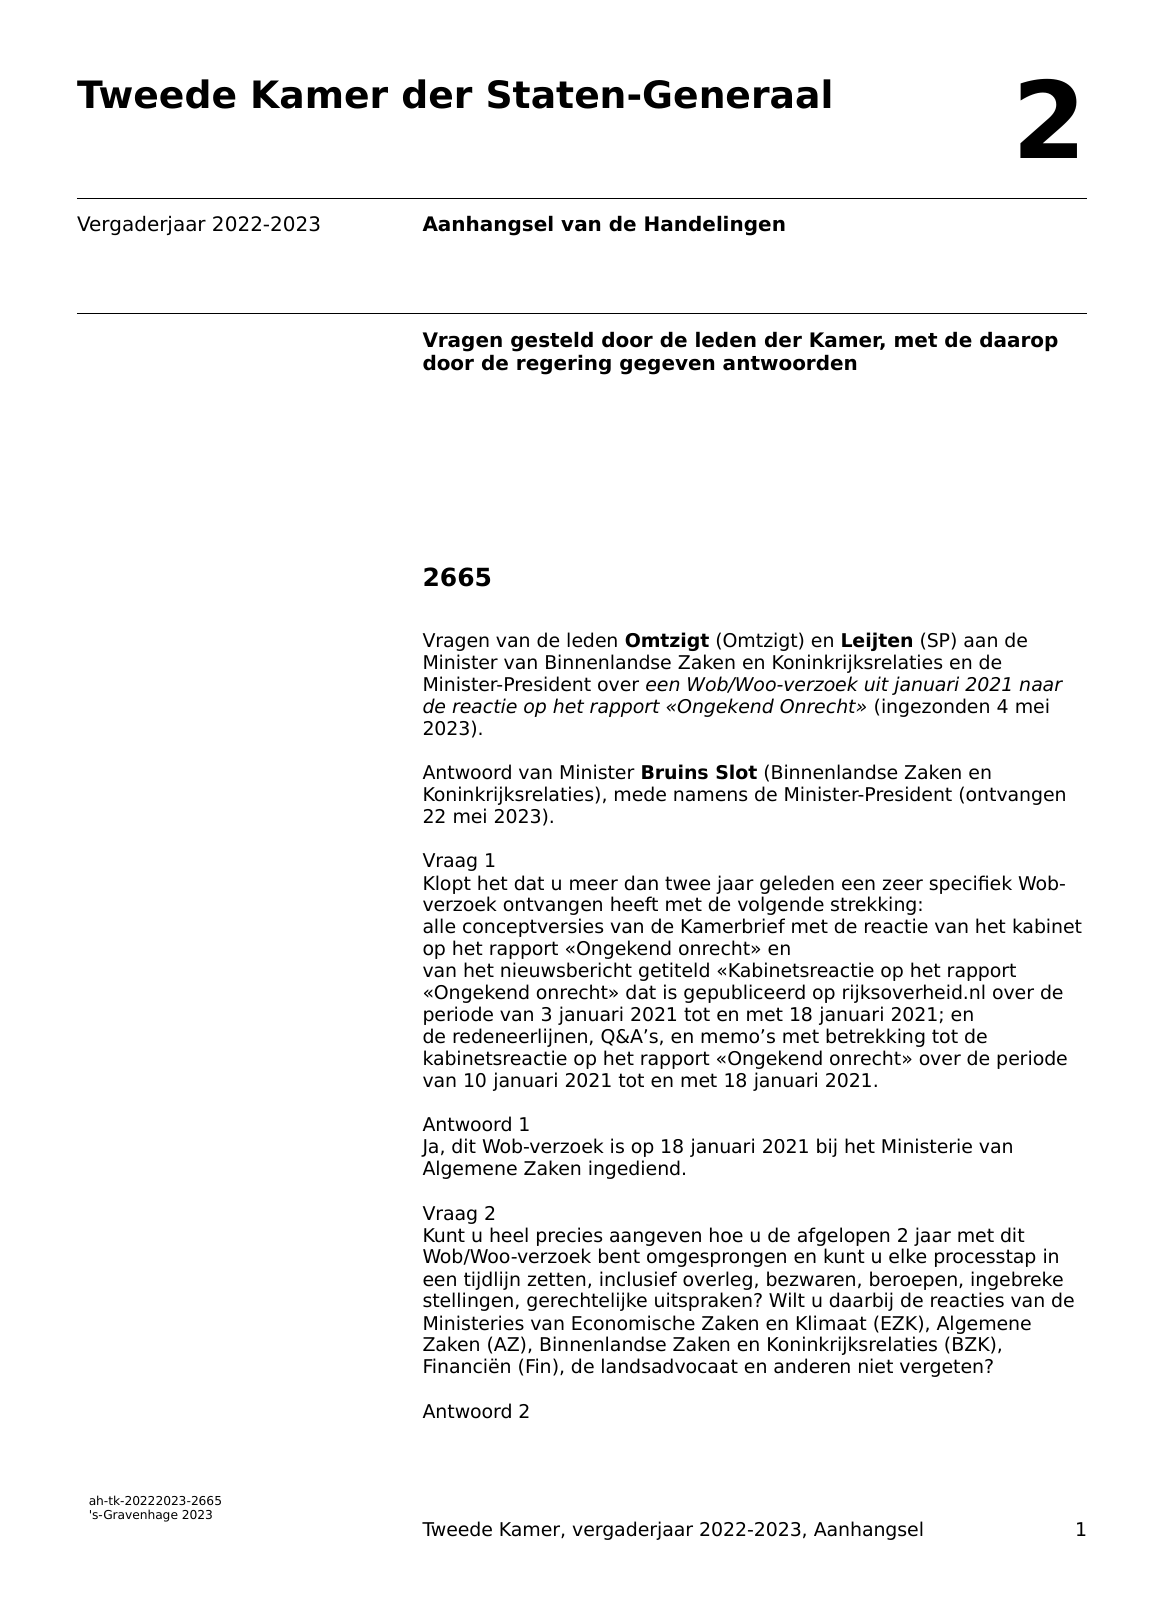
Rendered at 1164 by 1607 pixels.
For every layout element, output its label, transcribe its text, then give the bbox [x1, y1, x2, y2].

text Antwoord 1 [422, 1114, 1087, 1136]
text Kunt u heel precies aangeven hoe u de afgelopen 2 jaar met dit Wob/Woo-verzoek bent omgesprongen en kunt u elke processtap in een tijdlijn zetten, inclusief overleg, bezwaren, beroepen, ingebreke stellingen, gerechtelijke uitspraken? Wilt u daarbij de reacties van de Ministeries van Economische Zaken en Klimaat (EZK), Algemene Zaken (AZ), Binnenlandse Zaken en Koninkrijksrelaties (BZK), Financiën (Fin), de landsadvocaat en anderen niet vergeten? [422, 1224, 1087, 1378]
text Vraag 2 [422, 1202, 1087, 1224]
table_cell Vergaderjaar 2022-2023 [77, 199, 422, 313]
table_header 2 [886, 59, 1087, 198]
text Klopt het dat u meer dan twee jaar geleden een zeer specifiek Wob-verzoek ontvangen heeft met de volgende strekking: [422, 872, 1087, 916]
text van het nieuwsbericht getiteld «Kabinetsreactie op het rapport «Ongekend onrecht» dat is gepubliceerd op rijksoverheid.nl over de periode van 3 januari 2021 tot en met 18 januari 2021; en [422, 960, 1087, 1026]
text de redeneerlijnen, Q&A’s, en memo’s met betrekking tot de kabinetsreactie op het rapport «Ongekend onrecht» over de periode van 10 januari 2021 tot en met 18 januari 2021. [422, 1026, 1087, 1092]
table_header Tweede Kamer der Staten-Generaal [77, 59, 886, 198]
text Vraag 1 [422, 850, 1087, 872]
text Antwoord van Minister Bruins Slot (Binnenlandse Zaken en Koninkrijksrelaties), mede namens de Minister-President (ontvangen 22 mei 2023). [422, 762, 1087, 828]
text 's-Gravenhage 2023 [88, 1508, 323, 1522]
table_cell [77, 314, 422, 375]
text Vragen van de leden Omtzigt (Omtzigt) en Leijten (SP) aan de Minister van Binnenlandse Zaken en Koninkrijksrelaties en de Minister-President over een Wob/Woo-verzoek uit januari 2021 naar de reactie op het rapport «Ongekend Onrecht» (ingezonden 4 mei 2023). [422, 630, 1087, 740]
text ah-tk-20222023-2665 [88, 1494, 323, 1508]
table_cell Vragen gesteld door de leden der Kamer, met de daarop door de regering gegeven antwoorden [422, 314, 1087, 375]
text alle conceptversies van de Kamerbrief met de reactie van het kabinet op het rapport «Ongekend onrecht» en [422, 916, 1087, 960]
text Antwoord 2 [422, 1401, 1087, 1422]
table_cell Aanhangsel van de Handelingen [422, 199, 1087, 313]
text Ja, dit Wob-verzoek is op 18 januari 2021 bij het Ministerie van Algemene Zaken ingediend. [422, 1136, 1087, 1180]
text 2665 [422, 563, 1087, 592]
